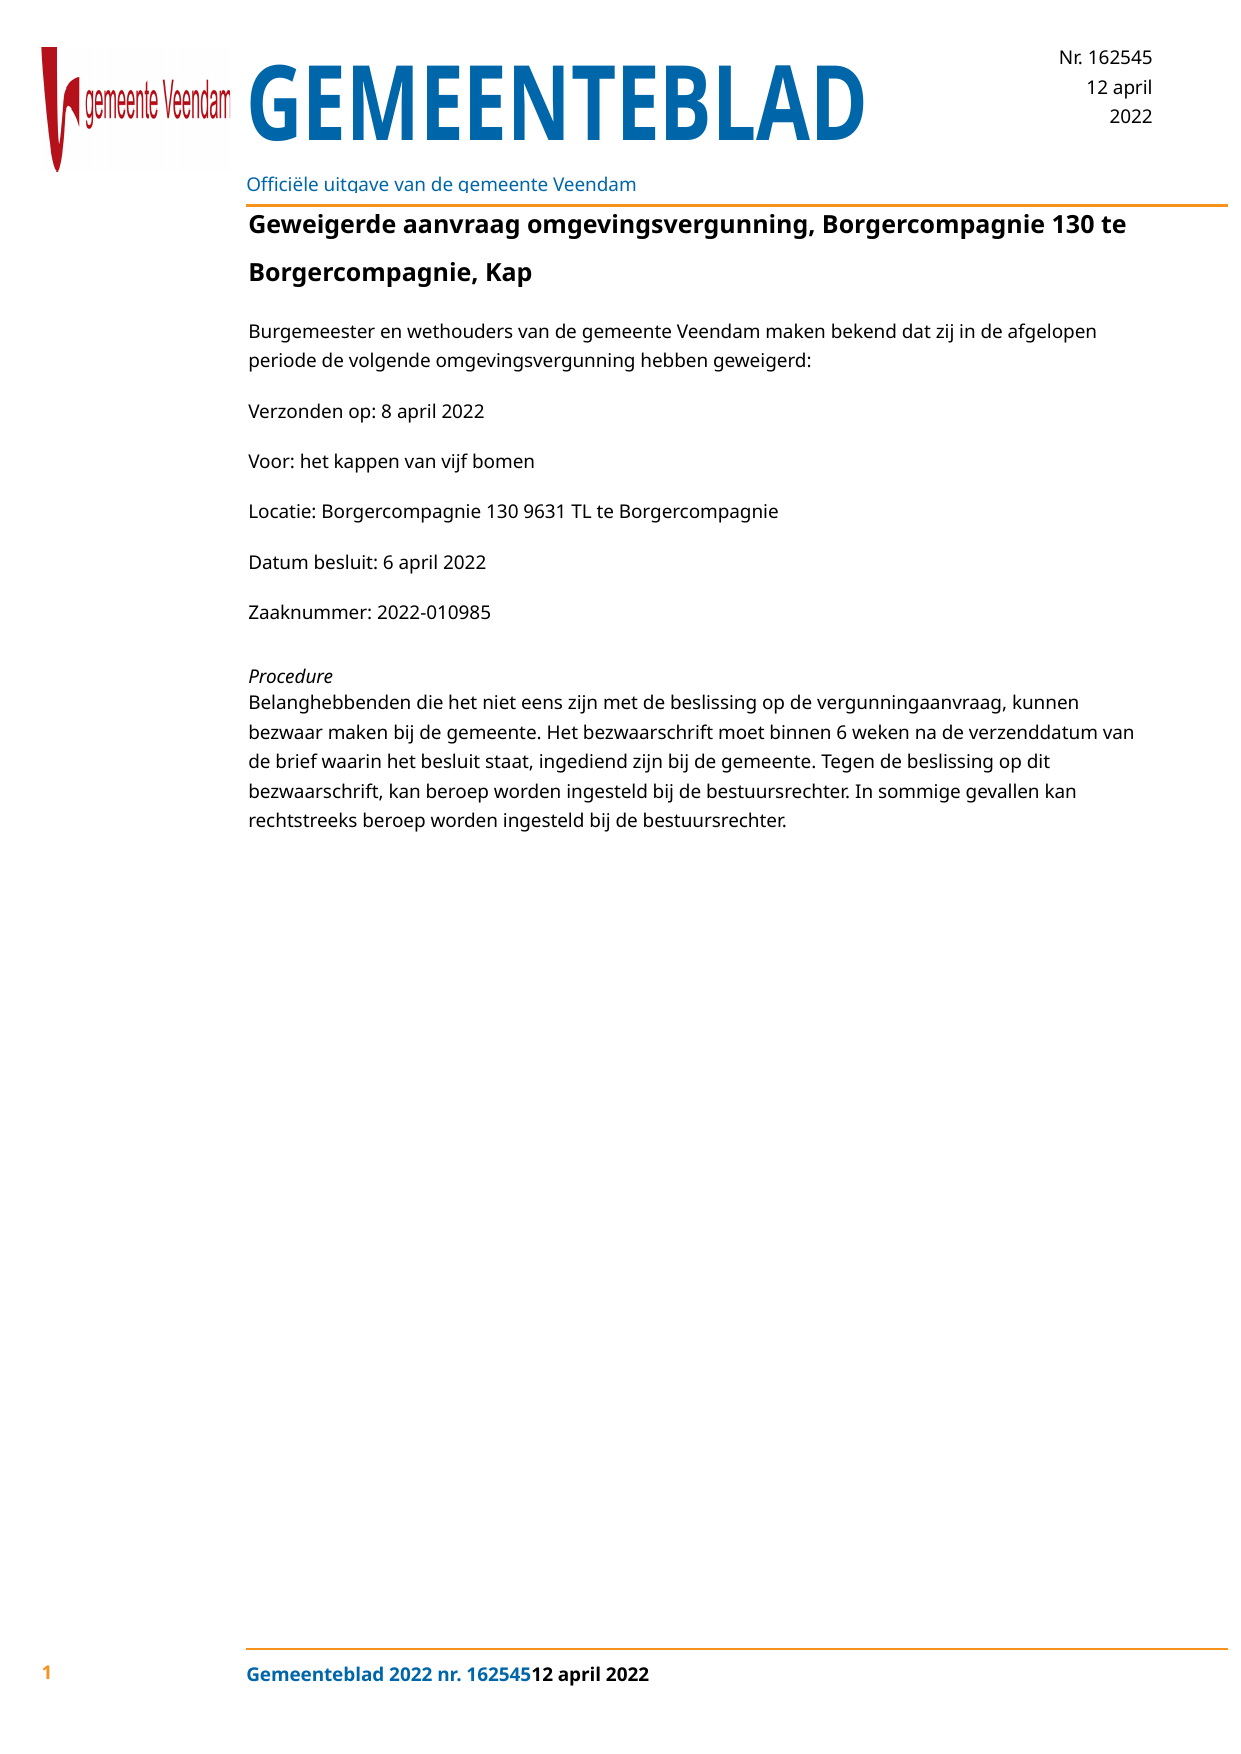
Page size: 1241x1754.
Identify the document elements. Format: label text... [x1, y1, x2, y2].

picture [41, 47, 231, 172]
text Procedure [248, 663, 1152, 689]
text Locatie: Borgercompagnie 130 9631 TL te Borgercompagnie [248, 499, 1152, 524]
text Geweigerde aanvraag omgevingsvergunning, Borgercompagnie 130 te Borgercompagnie, Kap [248, 207, 1152, 288]
text Verzonden op: 8 april 2022 [248, 398, 1152, 424]
text Belanghebbenden die het niet eens zijn met de beslissing op de vergunningaanvraag, kunnen bezwaar maken bij de gemeente. Het bezwaarschrift moet binnen 6 weken na de verzenddatum van de brief waarin het besluit staat, ingediend zijn bij de gemeente. Tegen de beslissing op dit bezwaarschrift, kan beroep worden ingesteld bij de bestuursrechter. In sommige gevallen kan rechtstreeks beroep worden ingesteld bij de bestuursrechter. [248, 689, 1152, 833]
text Burgemeester en wethouders van de gemeente Veendam maken bekend dat zij in de afgelopen periode de volgende omgevingsvergunning hebben geweigerd: [248, 318, 1152, 373]
text Datum besluit: 6 april 2022 [248, 549, 1152, 575]
text Voor: het kappen van vijf bomen [248, 448, 1152, 474]
text Zaaknummer: 2022-010985 [248, 599, 1152, 625]
